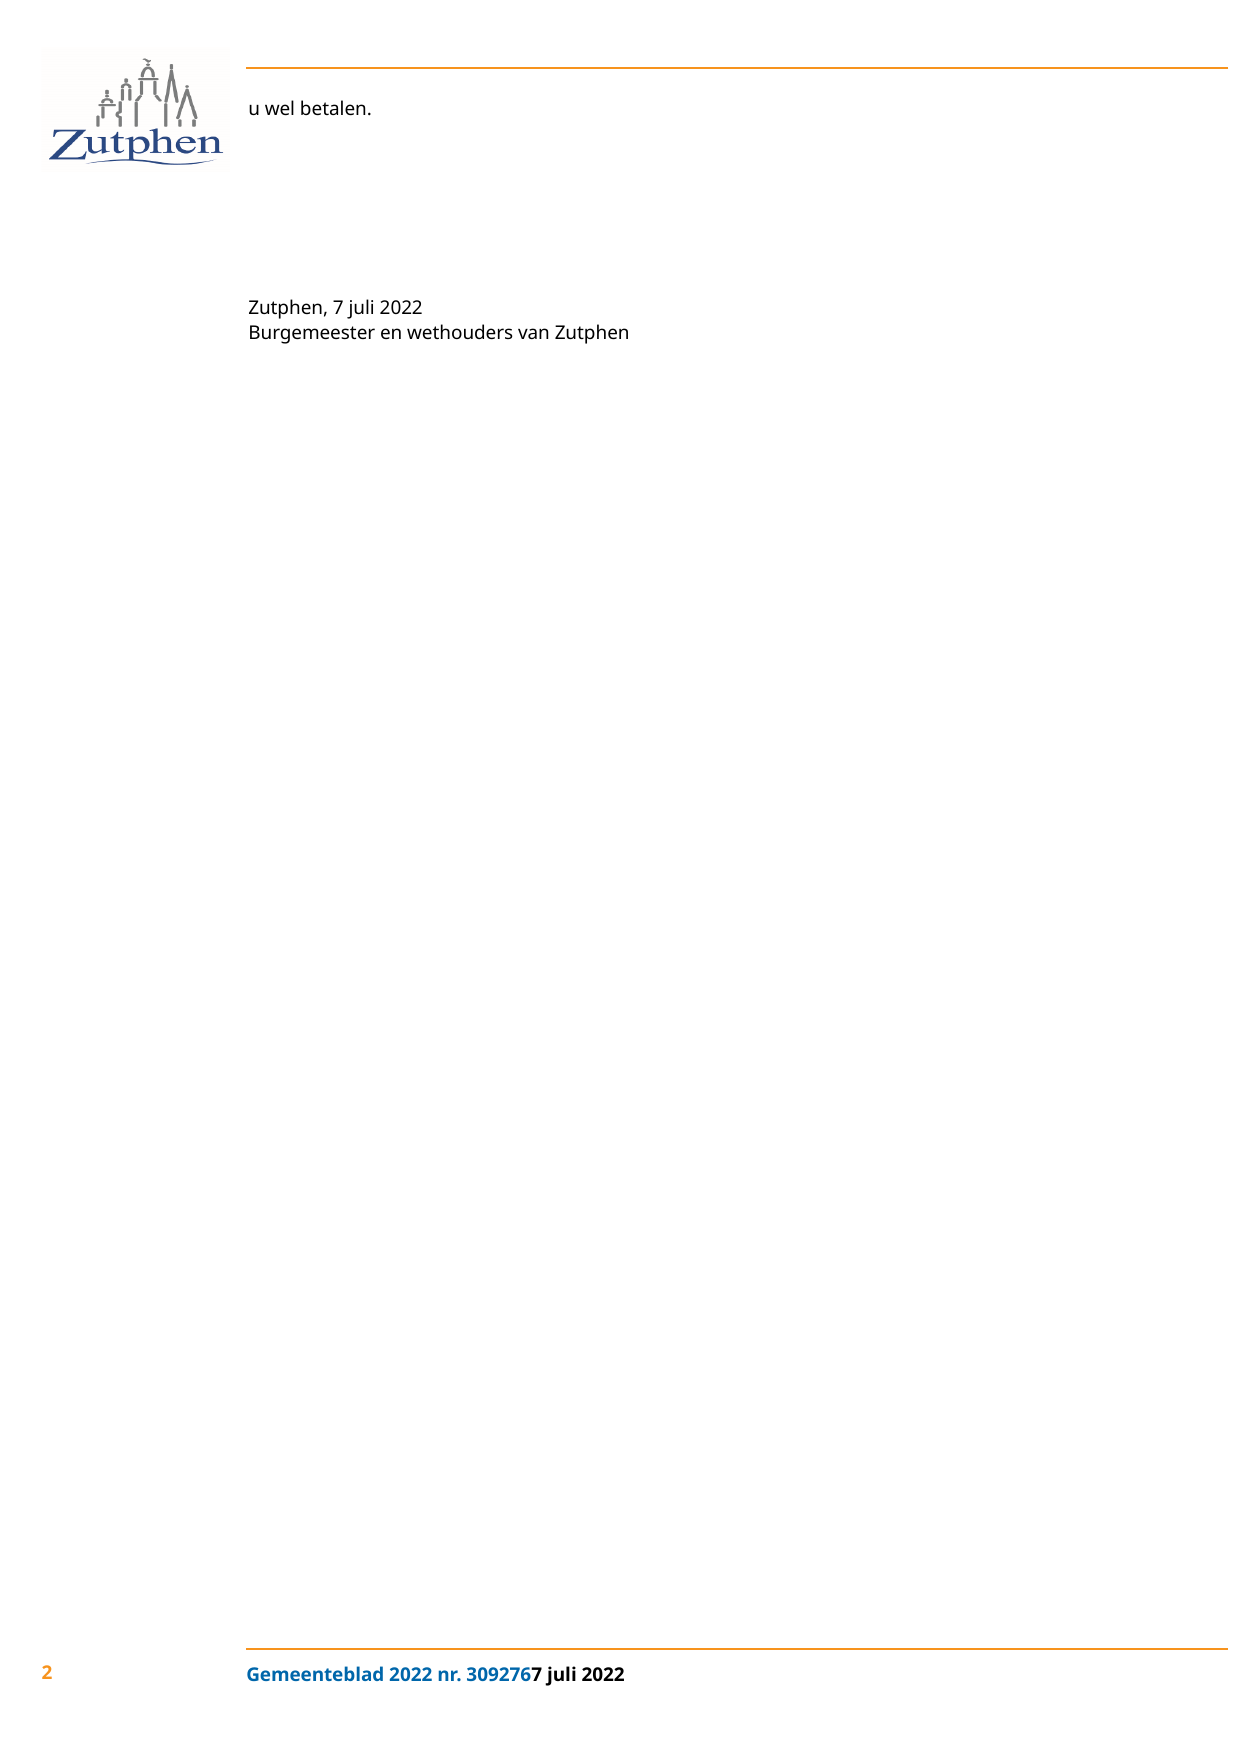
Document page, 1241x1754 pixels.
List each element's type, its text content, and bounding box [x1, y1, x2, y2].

text Burgemeester en wethouders van Zutphen [248, 319, 1152, 345]
text u wel betalen. [248, 95, 1152, 121]
picture [41, 47, 231, 172]
text Zutphen, 7 juli 2022 [248, 294, 1152, 319]
